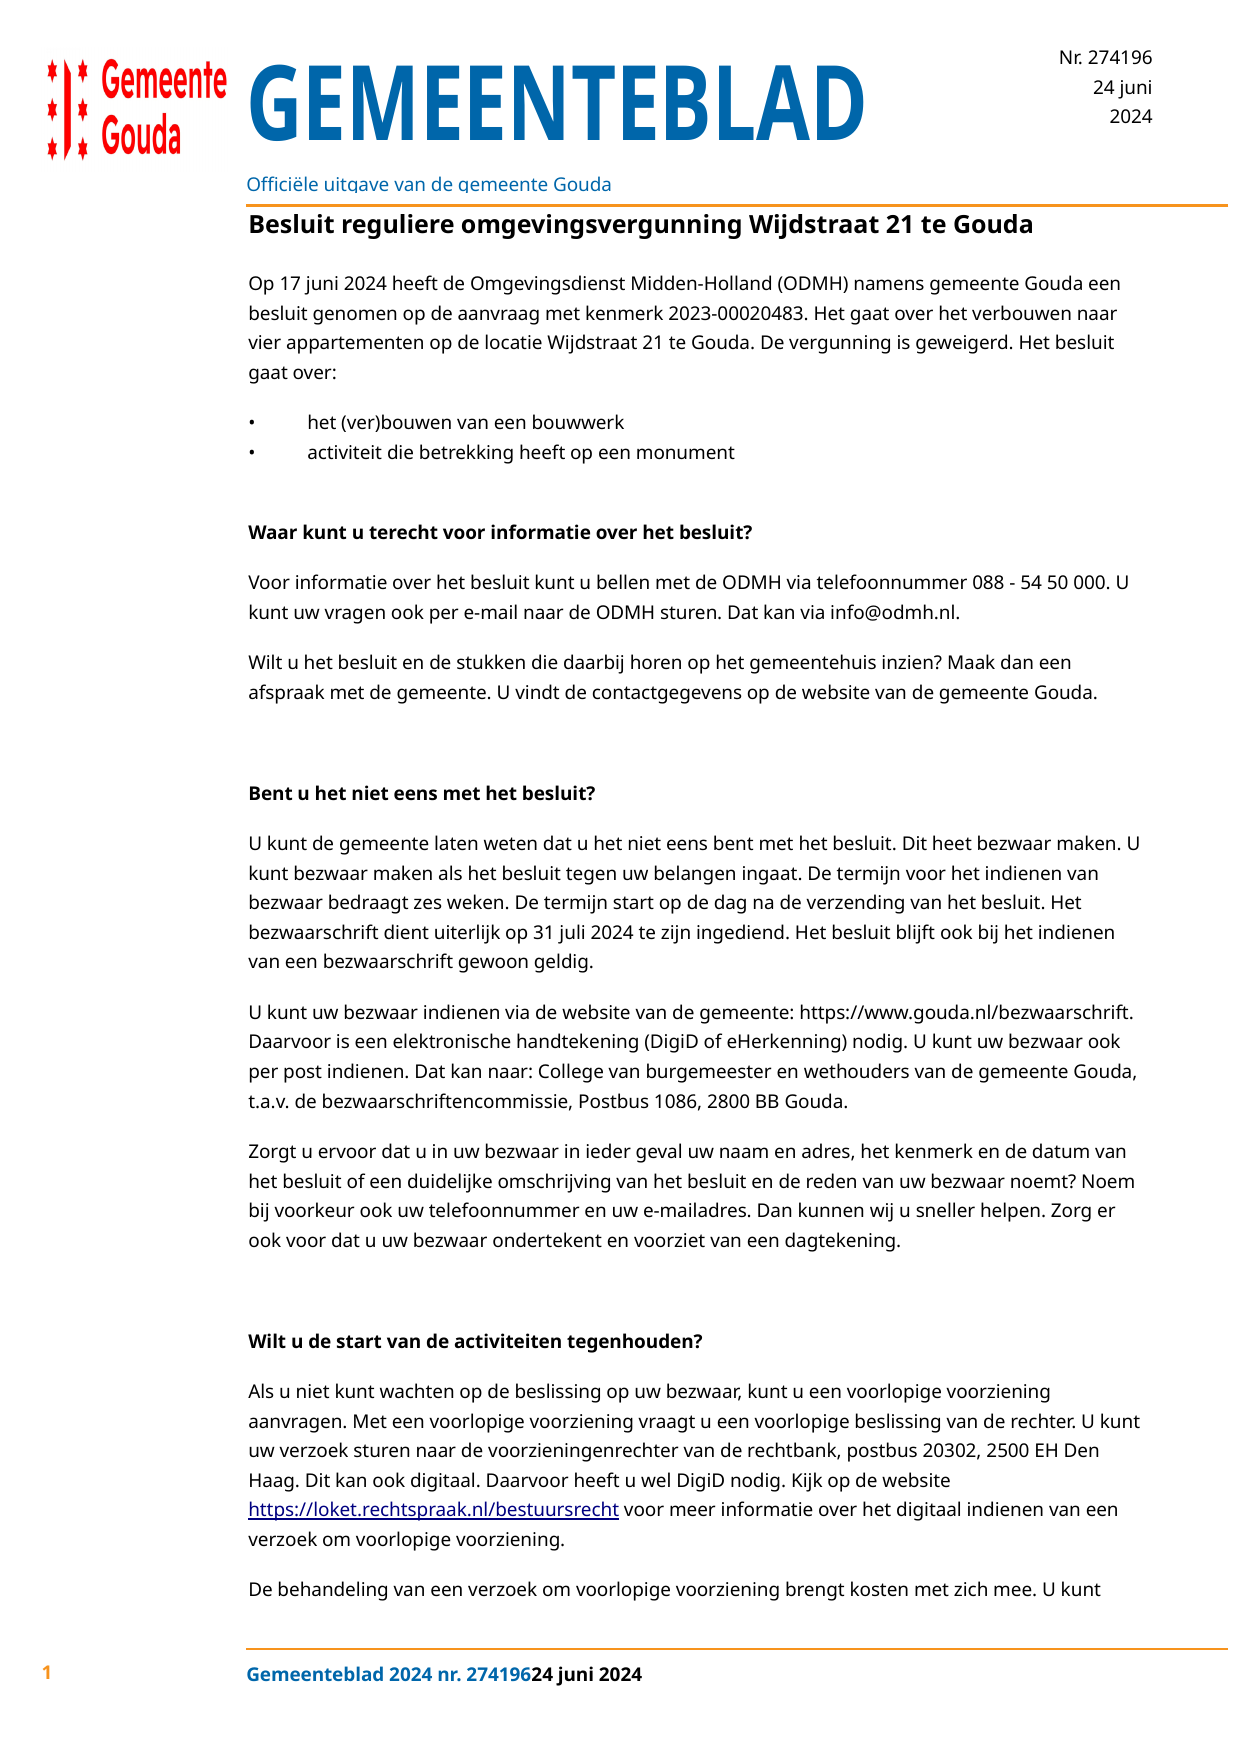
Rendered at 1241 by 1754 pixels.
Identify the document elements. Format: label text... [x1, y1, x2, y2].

text Wilt u de start van de activiteiten tegenhouden? [248, 1328, 1152, 1353]
text Waar kunt u terecht voor informatie over het besluit? [248, 519, 1152, 545]
text U kunt uw bezwaar indienen via de website van de gemeente: https://www.gouda.nl/bezwaarschrift. Daarvoor is een elektronische handtekening (DigiD of eHerkenning) nodig. U kunt uw bezwaar ook per post indienen. Dat kan naar: College van burgemeester en wethouders van de gemeente Gouda, t.a.v. de bezwaarschriftencommissie, Postbus 1086, 2800 BB Gouda. [248, 999, 1152, 1113]
text Als u niet kunt wachten op de beslissing op uw bezwaar, kunt u een voorlopige voorziening aanvragen. Met een voorlopige voorziening vraagt u een voorlopige beslissing van de rechter. U kunt uw verzoek sturen naar de voorzieningenrechter van de rechtbank, postbus 20302, 2500 EH Den Haag. Dit kan ook digitaal. Daarvoor heeft u wel DigiD nodig. Kijk op de website https://loket.rechtspraak.nl/bestuursrecht voor meer informatie over het digitaal indienen van een verzoek om voorlopige voorziening. [248, 1378, 1152, 1552]
picture [41, 47, 231, 172]
text Besluit reguliere omgevingsvergunning Wijdstraat 21 te Gouda [248, 207, 1152, 241]
text U kunt de gemeente laten weten dat u het niet eens bent met het besluit. Dit heet bezwaar maken. U kunt bezwaar maken als het besluit tegen uw belangen ingaat. De termijn voor het indienen van bezwaar bedraagt zes weken. De termijn start op de dag na de verzending van het besluit. Het bezwaarschrift dient uiterlijk op 31 juli 2024 te zijn ingediend. Het besluit blijft ook bij het indienen van een bezwaarschrift gewoon geldig. [248, 830, 1152, 974]
list activiteit die betrekking heeft op een monument [248, 439, 1152, 465]
list het (ver)bouwen van een bouwwerk [248, 409, 1152, 435]
text Wilt u het besluit en de stukken die daarbij horen op het gemeentehuis inzien? Maak dan een afspraak met de gemeente. U vindt de contactgegevens op de website van de gemeente Gouda. [248, 649, 1152, 705]
text De behandeling van een verzoek om voorlopige voorziening brengt kosten met zich mee. U kunt [248, 1577, 1152, 1602]
text Zorgt u ervoor dat u in uw bezwaar in ieder geval uw naam en adres, het kenmerk en de datum van het besluit of een duidelijke omschrijving van het besluit en de reden van uw bezwaar noemt? Noem bij voorkeur ook uw telefoonnummer en uw e-mailadres. Dan kunnen wij u sneller helpen. Zorg er ook voor dat u uw bezwaar ondertekent en voorziet van een dagtekening. [248, 1138, 1152, 1253]
text Bent u het niet eens met het besluit? [248, 780, 1152, 806]
text Op 17 juni 2024 heeft de Omgevingsdienst Midden-Holland (ODMH) namens gemeente Gouda een besluit genomen op de aanvraag met kenmerk 2023-00020483. Het gaat over het verbouwen naar vier appartementen op de locatie Wijdstraat 21 te Gouda. De vergunning is geweigerd. Het besluit gaat over: [248, 270, 1152, 385]
text Voor informatie over het besluit kunt u bellen met de ODMH via telefoonnummer 088 - 54 50 000. U kunt uw vragen ook per e-mail naar de ODMH sturen. Dat kan via info@odmh.nl. [248, 569, 1152, 625]
